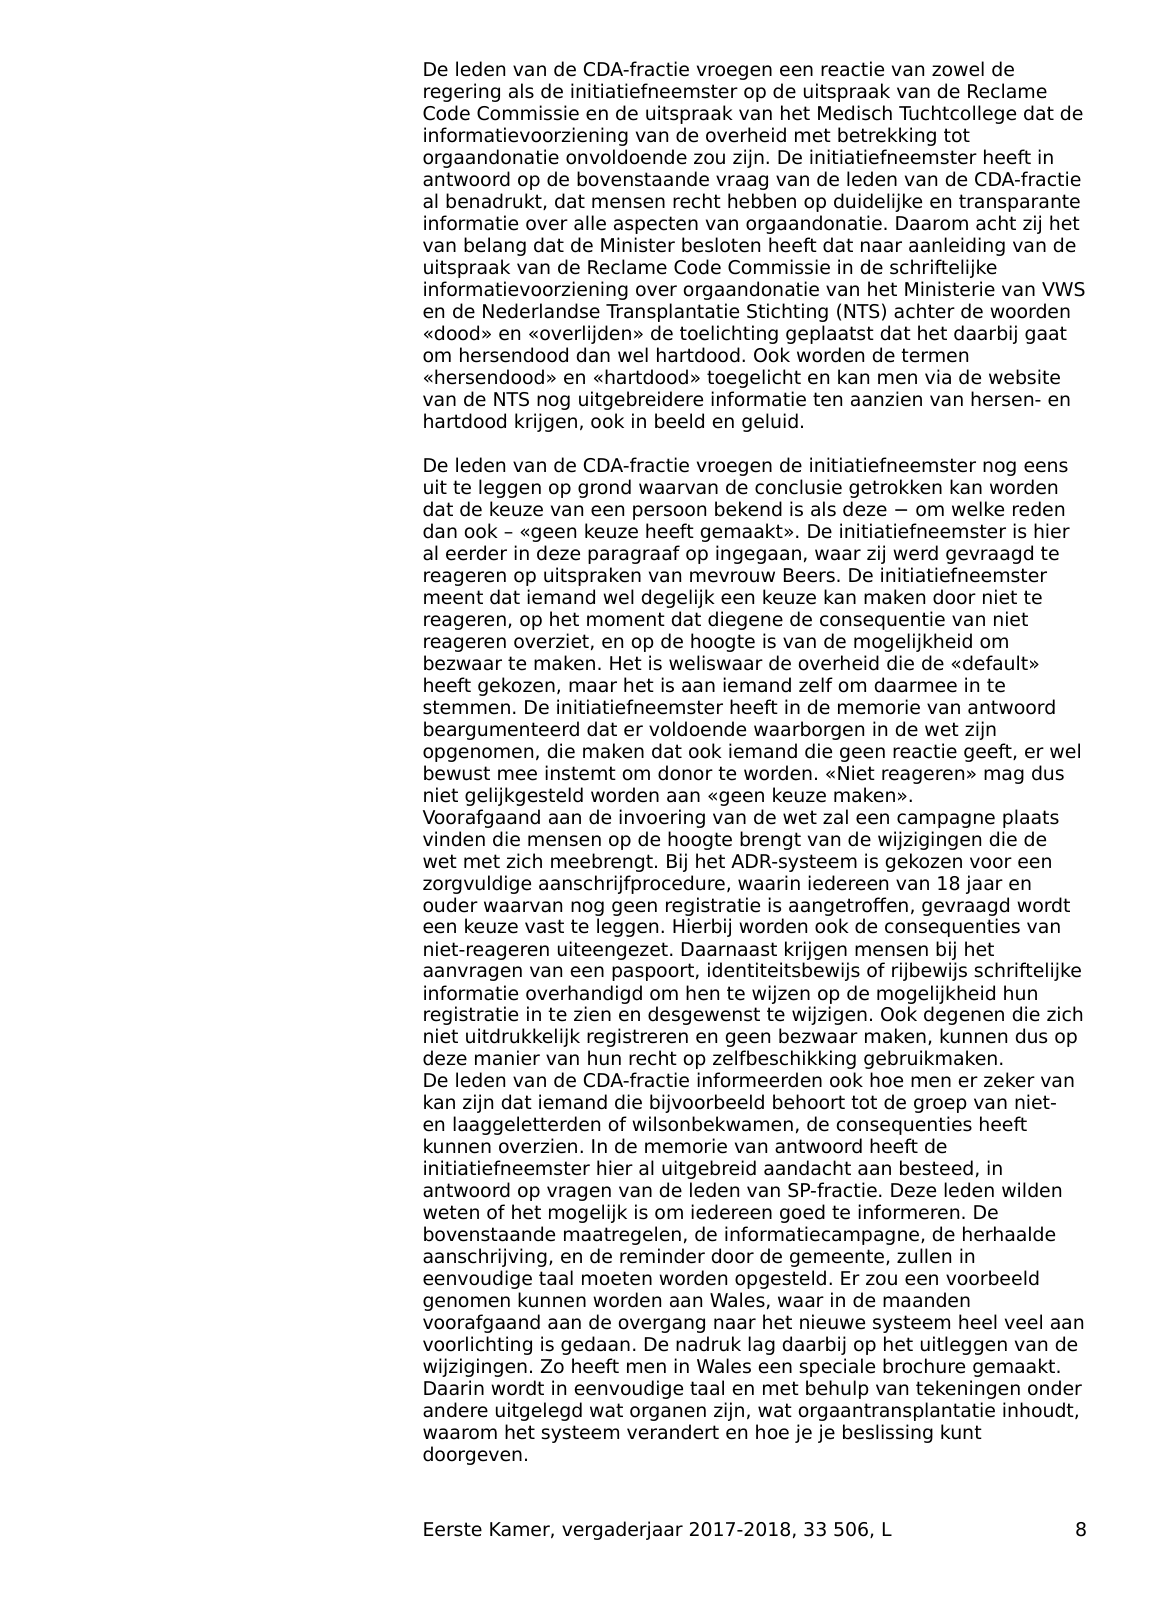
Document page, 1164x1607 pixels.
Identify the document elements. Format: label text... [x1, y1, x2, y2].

text De leden van de CDA-fractie informeerden ook hoe men er zeker van kan zijn dat iemand die bijvoorbeeld behoort tot de groep van niet- en laaggeletterden of wilsonbekwamen, de consequenties heeft kunnen overzien. In de memorie van antwoord heeft de initiatiefneemster hier al uitgebreid aandacht aan besteed, in antwoord op vragen van de leden van SP-fractie. Deze leden wilden weten of het mogelijk is om iedereen goed te informeren. De bovenstaande maatregelen, de informatiecampagne, de herhaalde aanschrijving, en de reminder door de gemeente, zullen in eenvoudige taal moeten worden opgesteld. Er zou een voorbeeld genomen kunnen worden aan Wales, waar in de maanden voorafgaand aan de overgang naar het nieuwe systeem heel veel aan voorlichting is gedaan. De nadruk lag daarbij op het uitleggen van de wijzigingen. Zo heeft men in Wales een speciale brochure gemaakt. Daarin wordt in eenvoudige taal en met behulp van tekeningen onder andere uitgelegd wat organen zijn, wat orgaantransplantatie inhoudt, waarom het systeem verandert en hoe je je beslissing kunt doorgeven. [422, 1070, 1087, 1466]
text De leden van de CDA-fractie vroegen de initiatiefneemster nog eens uit te leggen op grond waarvan de conclusie getrokken kan worden dat de keuze van een persoon bekend is als deze − om welke reden dan ook – «geen keuze heeft gemaakt». De initiatiefneemster is hier al eerder in deze paragraaf op ingegaan, waar zij werd gevraagd te reageren op uitspraken van mevrouw Beers. De initiatiefneemster meent dat iemand wel degelijk een keuze kan maken door niet te reageren, op het moment dat diegene de consequentie van niet reageren overziet, en op de hoogte is van de mogelijkheid om bezwaar te maken. Het is weliswaar de overheid die de «default» heeft gekozen, maar het is aan iemand zelf om daarmee in te stemmen. De initiatiefneemster heeft in de memorie van antwoord beargumenteerd dat er voldoende waarborgen in de wet zijn opgenomen, die maken dat ook iemand die geen reactie geeft, er wel bewust mee instemt om donor te worden. «Niet reageren» mag dus niet gelijkgesteld worden aan «geen keuze maken». [422, 455, 1087, 807]
text De leden van de CDA-fractie vroegen een reactie van zowel de regering als de initiatiefneemster op de uitspraak van de Reclame Code Commissie en de uitspraak van het Medisch Tuchtcollege dat de informatievoorziening van de overheid met betrekking tot orgaandonatie onvoldoende zou zijn. De initiatiefneemster heeft in antwoord op de bovenstaande vraag van de leden van de CDA-fractie al benadrukt, dat mensen recht hebben op duidelijke en transparante informatie over alle aspecten van orgaandonatie. Daarom acht zij het van belang dat de Minister besloten heeft dat naar aanleiding van de uitspraak van de Reclame Code Commissie in de schriftelijke informatievoorziening over orgaandonatie van het Ministerie van VWS en de Nederlandse Transplantatie Stichting (NTS) achter de woorden «dood» en «overlijden» de toelichting geplaatst dat het daarbij gaat om hersendood dan wel hartdood. Ook worden de termen «hersendood» en «hartdood» toegelicht en kan men via de website van de NTS nog uitgebreidere informatie ten aanzien van hersen- en hartdood krijgen, ook in beeld en geluid. [422, 59, 1087, 433]
text Voorafgaand aan de invoering van de wet zal een campagne plaats vinden die mensen op de hoogte brengt van de wijzigingen die de wet met zich meebrengt. Bij het ADR-systeem is gekozen voor een zorgvuldige aanschrijfprocedure, waarin iedereen van 18 jaar en ouder waarvan nog geen registratie is aangetroffen, gevraagd wordt een keuze vast te leggen. Hierbij worden ook de consequenties van niet-reageren uiteengezet. Daarnaast krijgen mensen bij het aanvragen van een paspoort, identiteitsbewijs of rijbewijs schriftelijke informatie overhandigd om hen te wijzen op de mogelijkheid hun registratie in te zien en desgewenst te wijzigen. Ook degenen die zich niet uitdrukkelijk registreren en geen bezwaar maken, kunnen dus op deze manier van hun recht op zelfbeschikking gebruikmaken. [422, 807, 1087, 1070]
